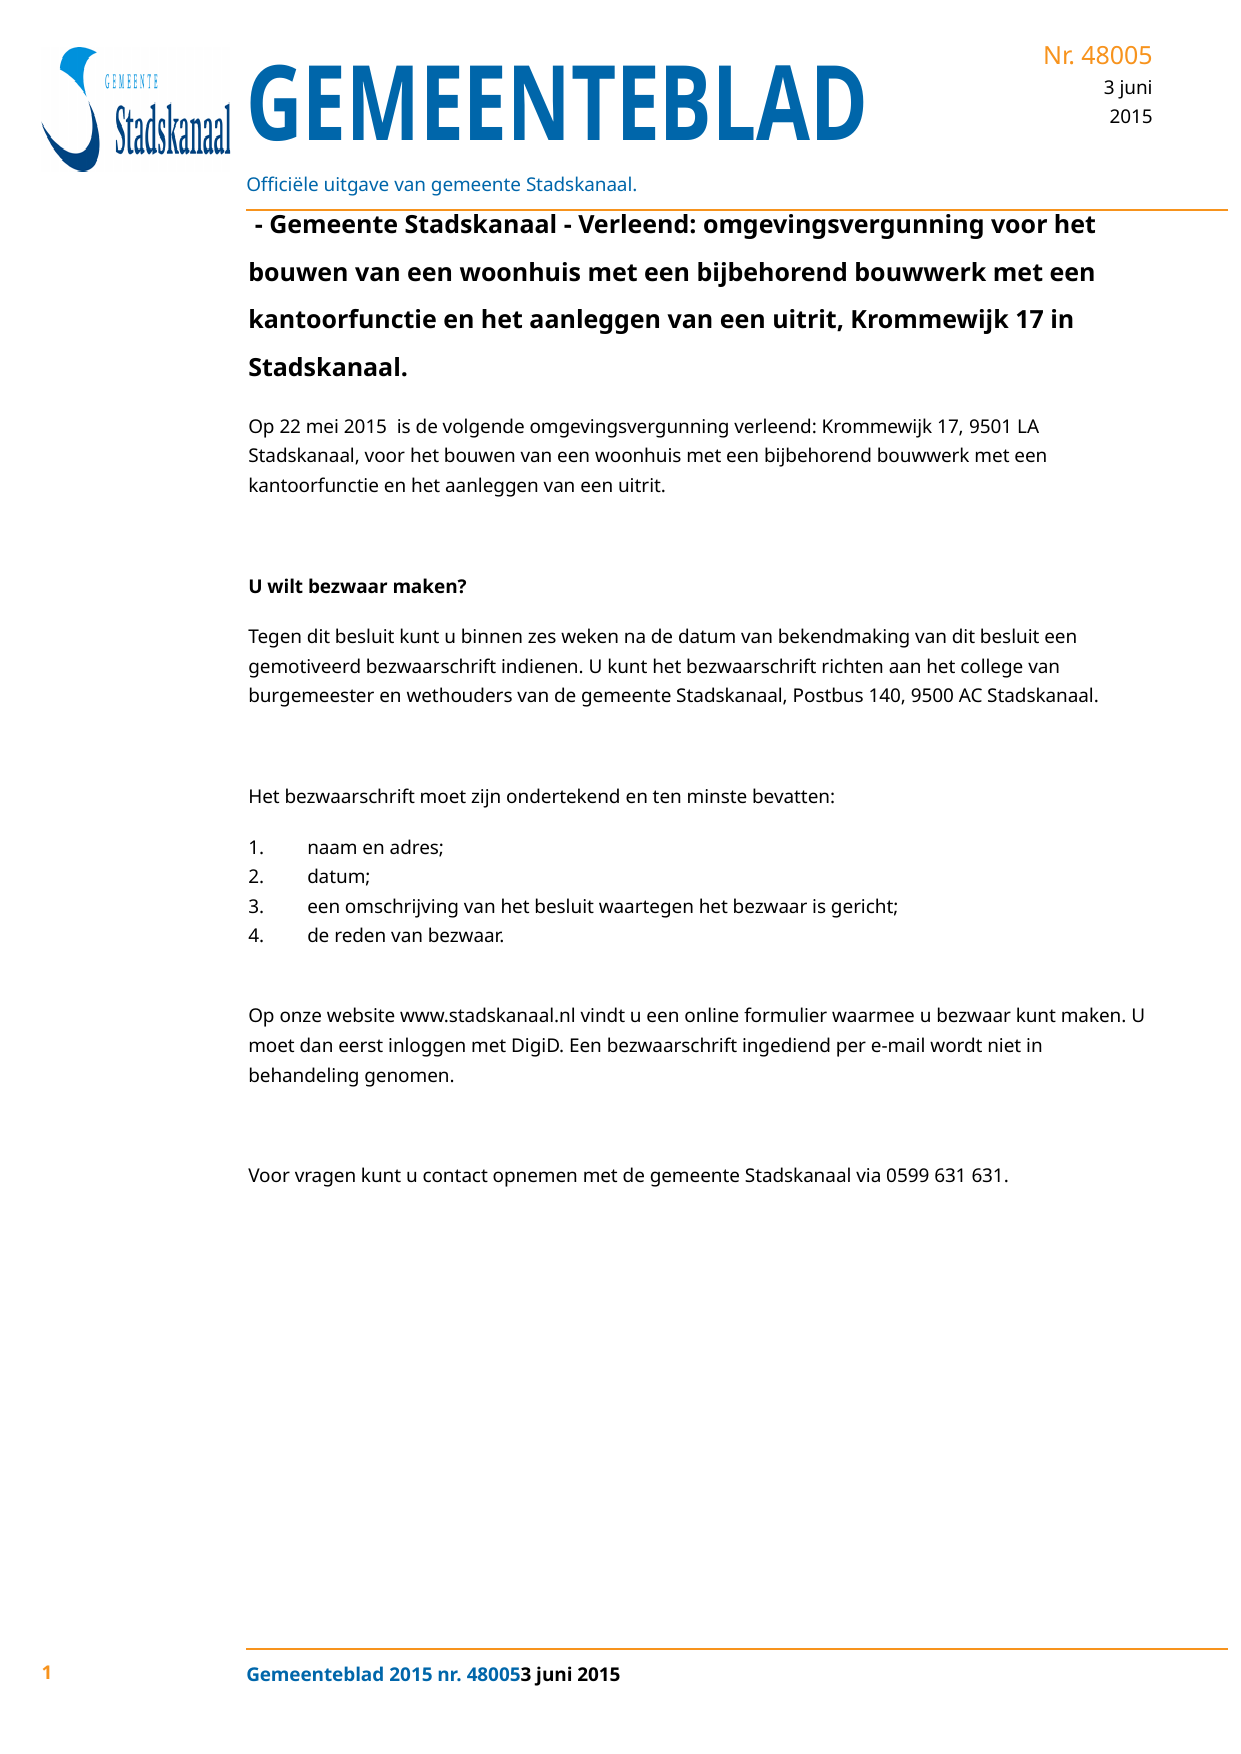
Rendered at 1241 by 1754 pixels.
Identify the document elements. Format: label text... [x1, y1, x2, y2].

list de reden van bezwaar. [248, 923, 1152, 948]
text - Gemeente Stadskanaal - Verleend: omgevingsvergunning voor het bouwen van een woonhuis met een bijbehorend bouwwerk met een kantoorfunctie en het aanleggen van een uitrit, Krommewijk 17 in Stadskanaal. [248, 211, 1152, 384]
text U wilt bezwaar maken? [248, 573, 1152, 599]
picture [41, 47, 231, 172]
text Op onze website www.stadskanaal.nl vindt u een online formulier waarmee u bezwaar kunt maken. U moet dan eerst inloggen met DigiD. Een bezwaarschrift ingediend per e-mail wordt niet in behandeling genomen. [248, 1003, 1152, 1088]
list datum; [248, 863, 1152, 889]
text Op 22 mei 2015 is de volgende omgevingsvergunning verleend: Krommewijk 17, 9501 LA Stadskanaal, voor het bouwen van een woonhuis met een bijbehorend bouwwerk met een kantoorfunctie en het aanleggen van een uitrit. [248, 413, 1152, 498]
text Tegen dit besluit kunt u binnen zes weken na de datum van bekendmaking van dit besluit een gemotiveerd bezwaarschrift indienen. U kunt het bezwaarschrift richten aan het college van burgemeester en wethouders van de gemeente Stadskanaal, Postbus 140, 9500 AC Stadskanaal. [248, 623, 1152, 708]
text Voor vragen kunt u contact opnemen met de gemeente Stadskanaal via 0599 631 631. [248, 1163, 1152, 1188]
list een omschrijving van het besluit waartegen het bezwaar is gericht; [248, 893, 1152, 919]
list naam en adres; [248, 834, 1152, 860]
text Het bezwaarschrift moet zijn ondertekend en ten minste bevatten: [248, 783, 1152, 809]
